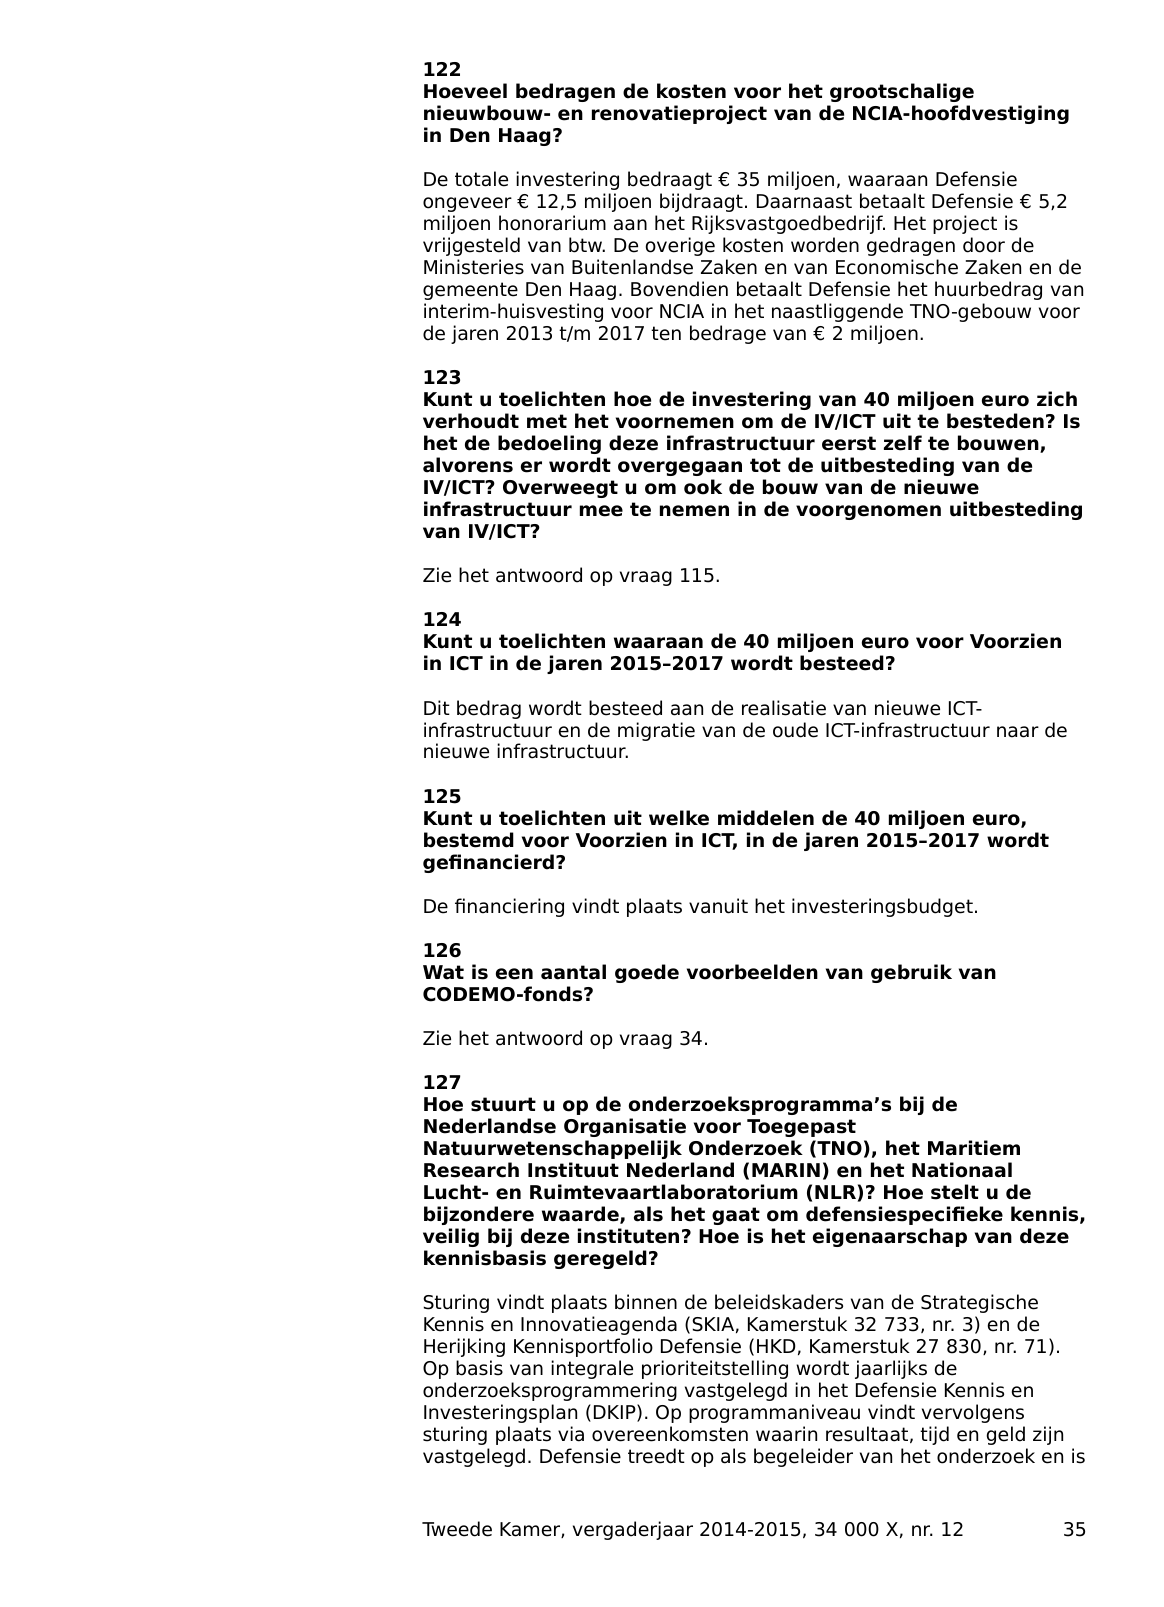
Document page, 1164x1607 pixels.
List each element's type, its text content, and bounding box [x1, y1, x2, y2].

text 122 [422, 59, 1087, 81]
text Kunt u toelichten hoe de investering van 40 miljoen euro zich verhoudt met het voornemen om de IV/ICT uit te besteden? Is het de bedoeling deze infrastructuur eerst zelf te bouwen, alvorens er wordt overgegaan tot de uitbesteding van de IV/ICT? Overweegt u om ook de bouw van de nieuwe infrastructuur mee te nemen in de voorgenomen uitbesteding van IV/ICT? [422, 389, 1087, 543]
text Dit bedrag wordt besteed aan de realisatie van nieuwe ICT-infrastructuur en de migratie van de oude ICT-infrastructuur naar de nieuwe infrastructuur. [422, 697, 1087, 763]
text Wat is een aantal goede voorbeelden van gebruik van CODEMO-fonds? [422, 962, 1087, 1006]
text Hoeveel bedragen de kosten voor het grootschalige nieuwbouw- en renovatieproject van de NCIA-hoofdvestiging in Den Haag? [422, 81, 1087, 147]
text De totale investering bedraagt € 35 miljoen, waaraan Defensie ongeveer € 12,5 miljoen bijdraagt. Daarnaast betaalt Defensie € 5,2 miljoen honorarium aan het Rijksvastgoedbedrijf. Het project is vrijgesteld van btw. De overige kosten worden gedragen door de Ministeries van Buitenlandse Zaken en van Economische Zaken en de gemeente Den Haag. Bovendien betaalt Defensie het huurbedrag van interim-huisvesting voor NCIA in het naastliggende TNO-gebouw voor de jaren 2013 t/m 2017 ten bedrage van € 2 miljoen. [422, 169, 1087, 345]
text 125 [422, 786, 1087, 808]
text 123 [422, 367, 1087, 389]
text Zie het antwoord op vraag 34. [422, 1028, 1087, 1050]
text 126 [422, 940, 1087, 962]
text Kunt u toelichten waaraan de 40 miljoen euro voor Voorzien in ICT in de jaren 2015–2017 wordt besteed? [422, 631, 1087, 675]
text Sturing vindt plaats binnen de beleidskaders van de Strategische Kennis en Innovatieagenda (SKIA, Kamerstuk 32 733, nr. 3) en de Herijking Kennisportfolio Defensie (HKD, Kamerstuk 27 830, nr. 71). Op basis van integrale prioriteitstelling wordt jaarlijks de onderzoeksprogrammering vastgelegd in het Defensie Kennis en Investeringsplan (DKIP). Op programmaniveau vindt vervolgens sturing plaats via overeenkomsten waarin resultaat, tijd en geld zijn vastgelegd. Defensie treedt op als begeleider van het onderzoek en is [422, 1292, 1087, 1468]
text 124 [422, 609, 1087, 631]
text De financiering vindt plaats vanuit het investeringsbudget. [422, 896, 1087, 918]
text Zie het antwoord op vraag 115. [422, 565, 1087, 587]
text Hoe stuurt u op de onderzoeksprogramma’s bij de Nederlandse Organisatie voor Toegepast Natuurwetenschappelijk Onderzoek (TNO), het Maritiem Research Instituut Nederland (MARIN) en het Nationaal Lucht- en Ruimtevaartlaboratorium (NLR)? Hoe stelt u de bijzondere waarde, als het gaat om defensiespecifieke kennis, veilig bij deze instituten? Hoe is het eigenaarschap van deze kennisbasis geregeld? [422, 1094, 1087, 1270]
text Kunt u toelichten uit welke middelen de 40 miljoen euro, bestemd voor Voorzien in ICT, in de jaren 2015–2017 wordt gefinancierd? [422, 808, 1087, 873]
text 127 [422, 1072, 1087, 1094]
